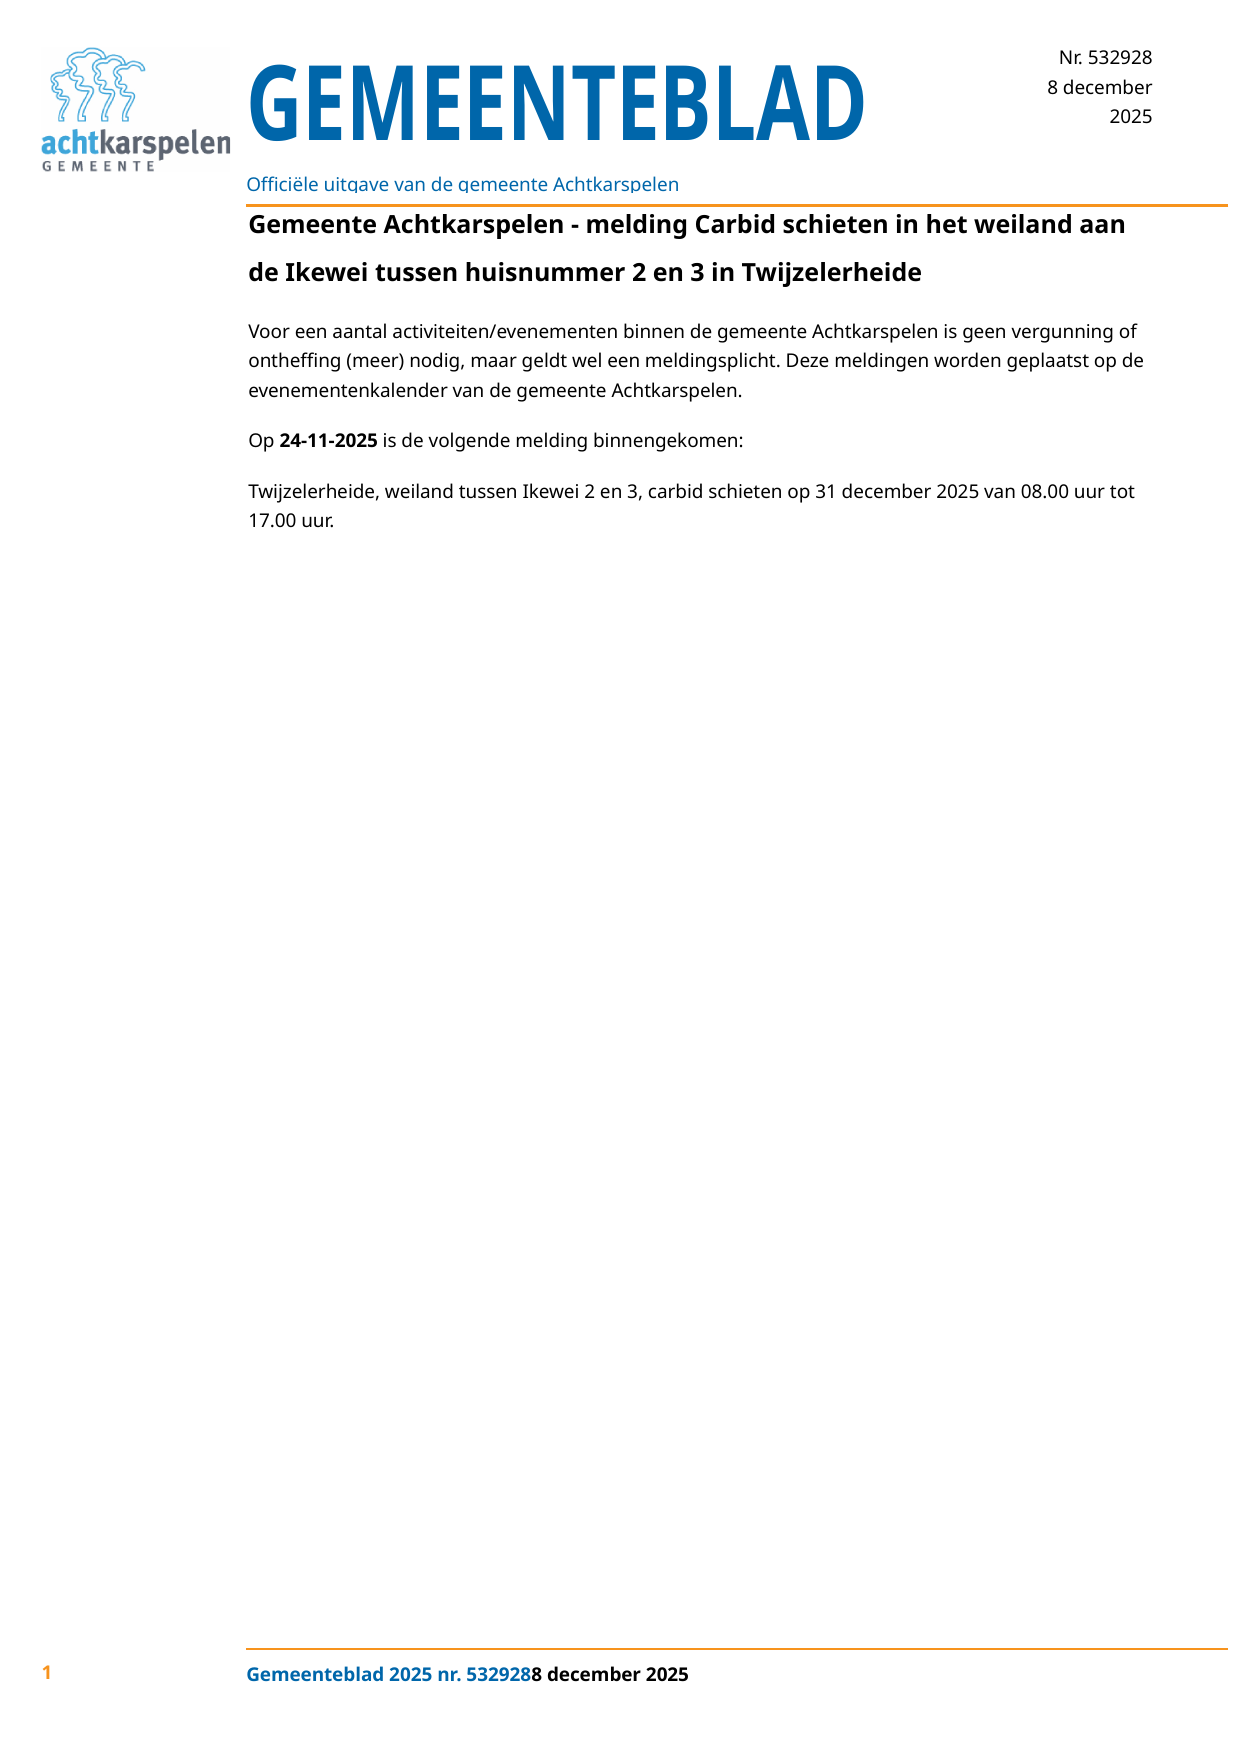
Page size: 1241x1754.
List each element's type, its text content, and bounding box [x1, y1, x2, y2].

text Voor een aantal activiteiten/evenementen binnen de gemeente Achtkarspelen is geen vergunning of ontheffing (meer) nodig, maar geldt wel een meldingsplicht. Deze meldingen worden geplaatst op de evenementenkalender van de gemeente Achtkarspelen. [248, 318, 1152, 403]
text Op 24-11-2025 is de volgende melding binnengekomen: [248, 427, 1152, 453]
text Twijzelerheide, weiland tussen Ikewei 2 en 3, carbid schieten op 31 december 2025 van 08.00 uur tot 17.00 uur. [248, 478, 1152, 533]
text Gemeente Achtkarspelen - melding Carbid schieten in het weiland aan de Ikewei tussen huisnummer 2 en 3 in Twijzelerheide [248, 207, 1152, 288]
picture [41, 47, 231, 172]
